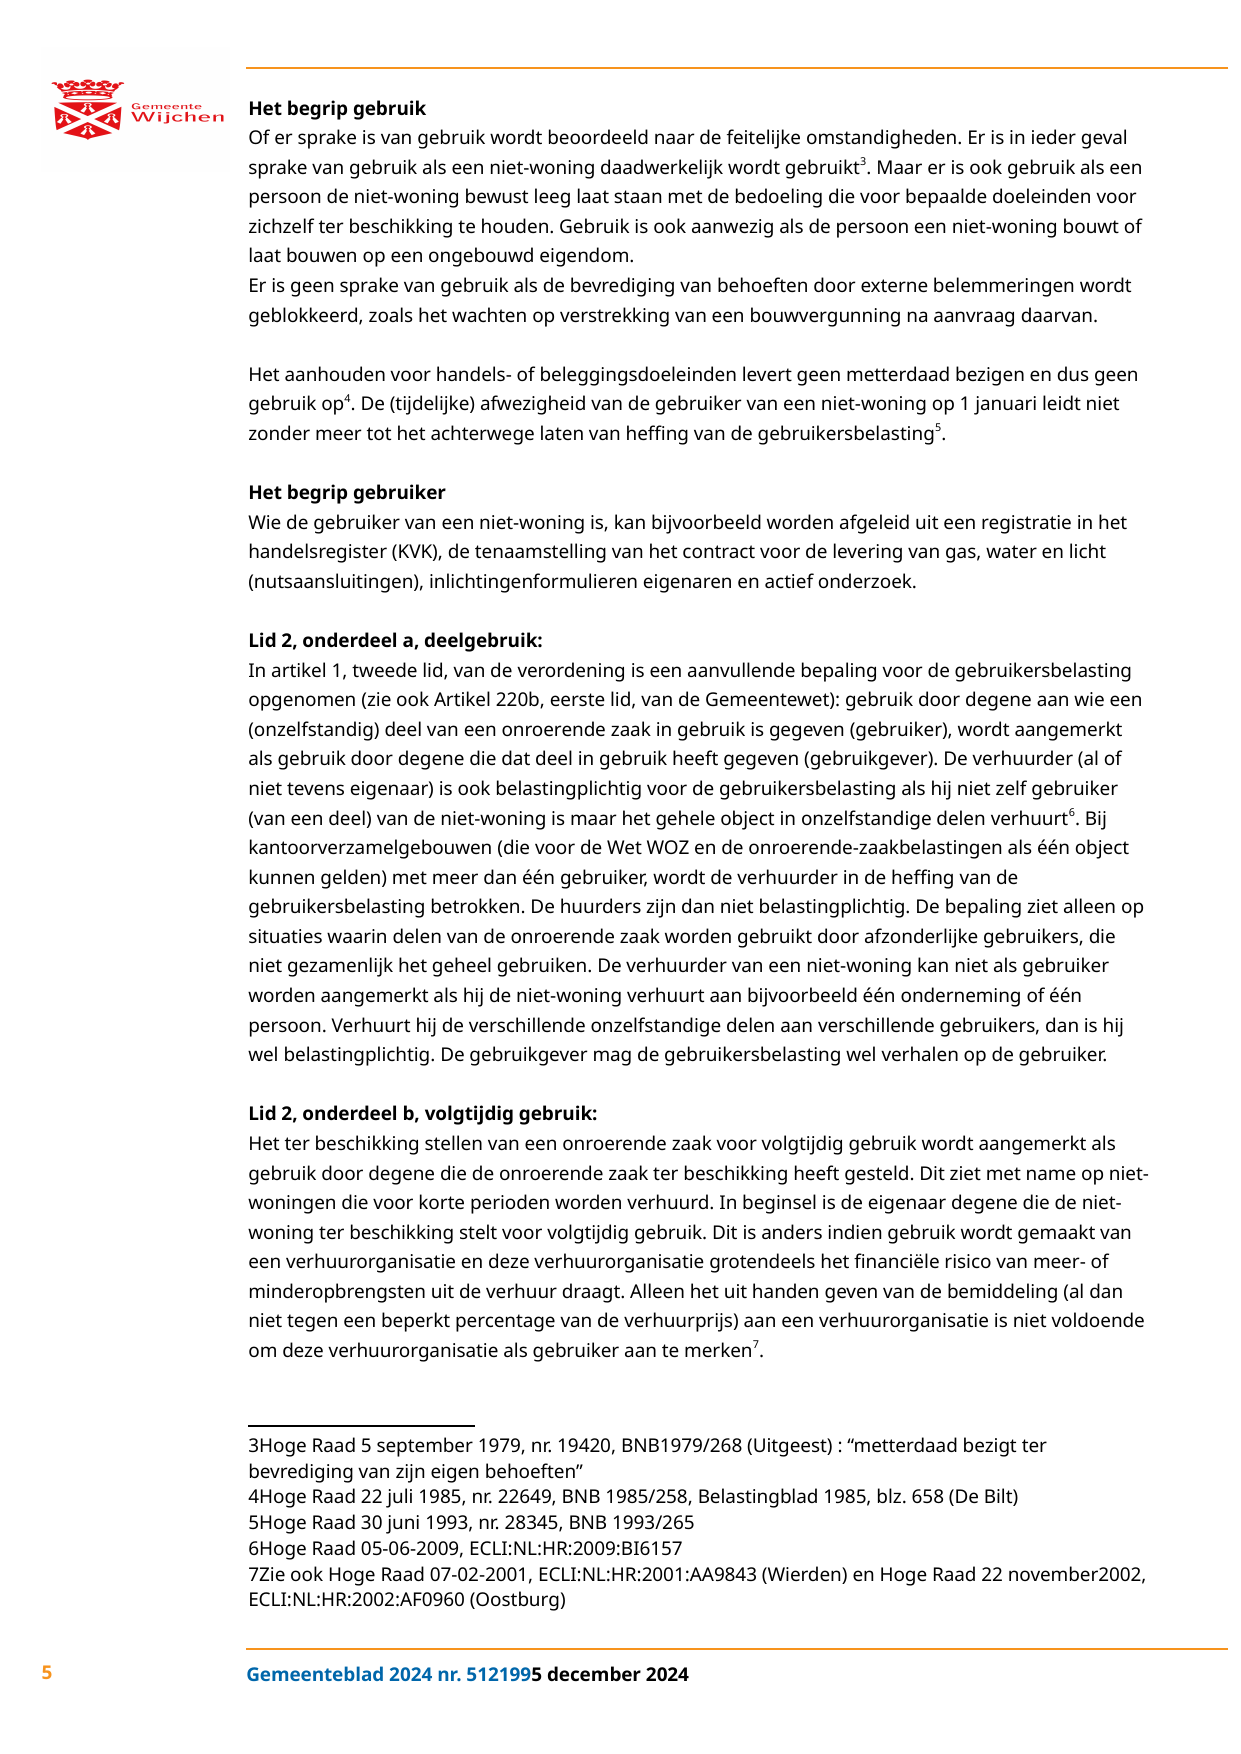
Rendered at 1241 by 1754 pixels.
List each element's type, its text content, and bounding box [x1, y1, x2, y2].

text Het begrip gebruik [248, 95, 1152, 121]
text Het ter beschikking stellen van een onroerende zaak voor volgtijdig gebruik wordt aangemerkt als gebruik door degene die de onroerende zaak ter beschikking heeft gesteld. Dit ziet met name op niet-woningen die voor korte perioden worden verhuurd. In beginsel is de eigenaar degene die de niet-woning ter beschikking stelt voor volgtijdig gebruik. Dit is anders indien gebruik wordt gemaakt van een verhuurorganisatie en deze verhuurorganisatie grotendeels het financiële risico van meer- of minderopbrengsten uit de verhuur draagt. Alleen het uit handen geven van de bemiddeling (al dan niet tegen een beperkt percentage van de verhuurprijs) aan een verhuurorganisatie is niet voldoende om deze verhuurorganisatie als gebruiker aan te merken. [248, 1130, 1152, 1363]
text Hoge Raad 30 juni 1993, nr. 28345, BNB 1993/265 [248, 1509, 1152, 1535]
text Er is geen sprake van gebruik als de bevrediging van behoeften door externe belemmeringen wordt geblokkeerd, zoals het wachten op verstrekking van een bouwvergunning na aanvraag daarvan. [248, 272, 1152, 328]
text In artikel 1, tweede lid, van de verordening is een aanvullende bepaling voor de gebruikersbelasting opgenomen (zie ook Artikel 220b, eerste lid, van de Gemeentewet): gebruik door degene aan wie een (onzelfstandig) deel van een onroerende zaak in gebruik is gegeven (gebruiker), wordt aangemerkt als gebruik door degene die dat deel in gebruik heeft gegeven (gebruikgever). De verhuurder (al of niet tevens eigenaar) is ook belastingplichtig voor de gebruikersbelasting als hij niet zelf gebruiker (van een deel) van de niet-woning is maar het gehele object in onzelfstandige delen verhuurt. Bij kantoorverzamelgebouwen (die voor de Wet WOZ en de onroerende-zaakbelastingen als één object kunnen gelden) met meer dan één gebruiker, wordt de verhuurder in de heffing van de gebruikersbelasting betrokken. De huurders zijn dan niet belastingplichtig. De bepaling ziet alleen op situaties waarin delen van de onroerende zaak worden gebruikt door afzonderlijke gebruikers, die niet gezamenlijk het geheel gebruiken. De verhuurder van een niet-woning kan niet als gebruiker worden aangemerkt als hij de niet-woning verhuurt aan bijvoorbeeld één onderneming of één persoon. Verhuurt hij de verschillende onzelfstandige delen aan verschillende gebruikers, dan is hij wel belastingplichtig. De gebruikgever mag de gebruikersbelasting wel verhalen op de gebruiker. [248, 657, 1152, 1067]
text Lid 2, onderdeel a, deelgebruik: [248, 627, 1152, 653]
text Zie ook Hoge Raad 07-02-2001, ECLI:NL:HR:2001:AA9843 (Wierden) en Hoge Raad 22 november2002, ECLI:NL:HR:2002:AF0960 (Oostburg) [248, 1561, 1152, 1612]
text Lid 2, onderdeel b, volgtijdig gebruik: [248, 1101, 1152, 1126]
text Het aanhouden voor handels- of beleggingsdoeleinden levert geen metterdaad bezigen en dus geen gebruik op. De (tijdelijke) afwezigheid van de gebruiker van een niet-woning op 1 januari leidt niet zonder meer tot het achterwege laten van heffing van de gebruikersbelasting. [248, 361, 1152, 446]
text Hoge Raad 5 september 1979, nr. 19420, BNB1979/268 (Uitgeest) : “metterdaad bezigt ter bevrediging van zijn eigen behoeften” [248, 1432, 1152, 1483]
text Of er sprake is van gebruik wordt beoordeeld naar de feitelijke omstandigheden. Er is in ieder geval sprake van gebruik als een niet-woning daadwerkelijk wordt gebruikt. Maar er is ook gebruik als een persoon de niet-woning bewust leeg laat staan met de bedoeling die voor bepaalde doeleinden voor zichzelf ter beschikking te houden. Gebruik is ook aanwezig als de persoon een niet-woning bouwt of laat bouwen op een ongebouwd eigendom. [248, 124, 1152, 268]
text Wie de gebruiker van een niet-woning is, kan bijvoorbeeld worden afgeleid uit een registratie in het handelsregister (KVK), de tenaamstelling van het contract voor de levering van gas, water en licht (nutsaansluitingen), inlichtingenformulieren eigenaren en actief onderzoek. [248, 509, 1152, 594]
text Hoge Raad 05-06-2009, ECLI:NL:HR:2009:BI6157 [248, 1535, 1152, 1561]
text Hoge Raad 22 juli 1985, nr. 22649, BNB 1985/258, Belastingblad 1985, blz. 658 (De Bilt) [248, 1483, 1152, 1509]
text Het begrip gebruiker [248, 479, 1152, 505]
picture [41, 47, 231, 172]
